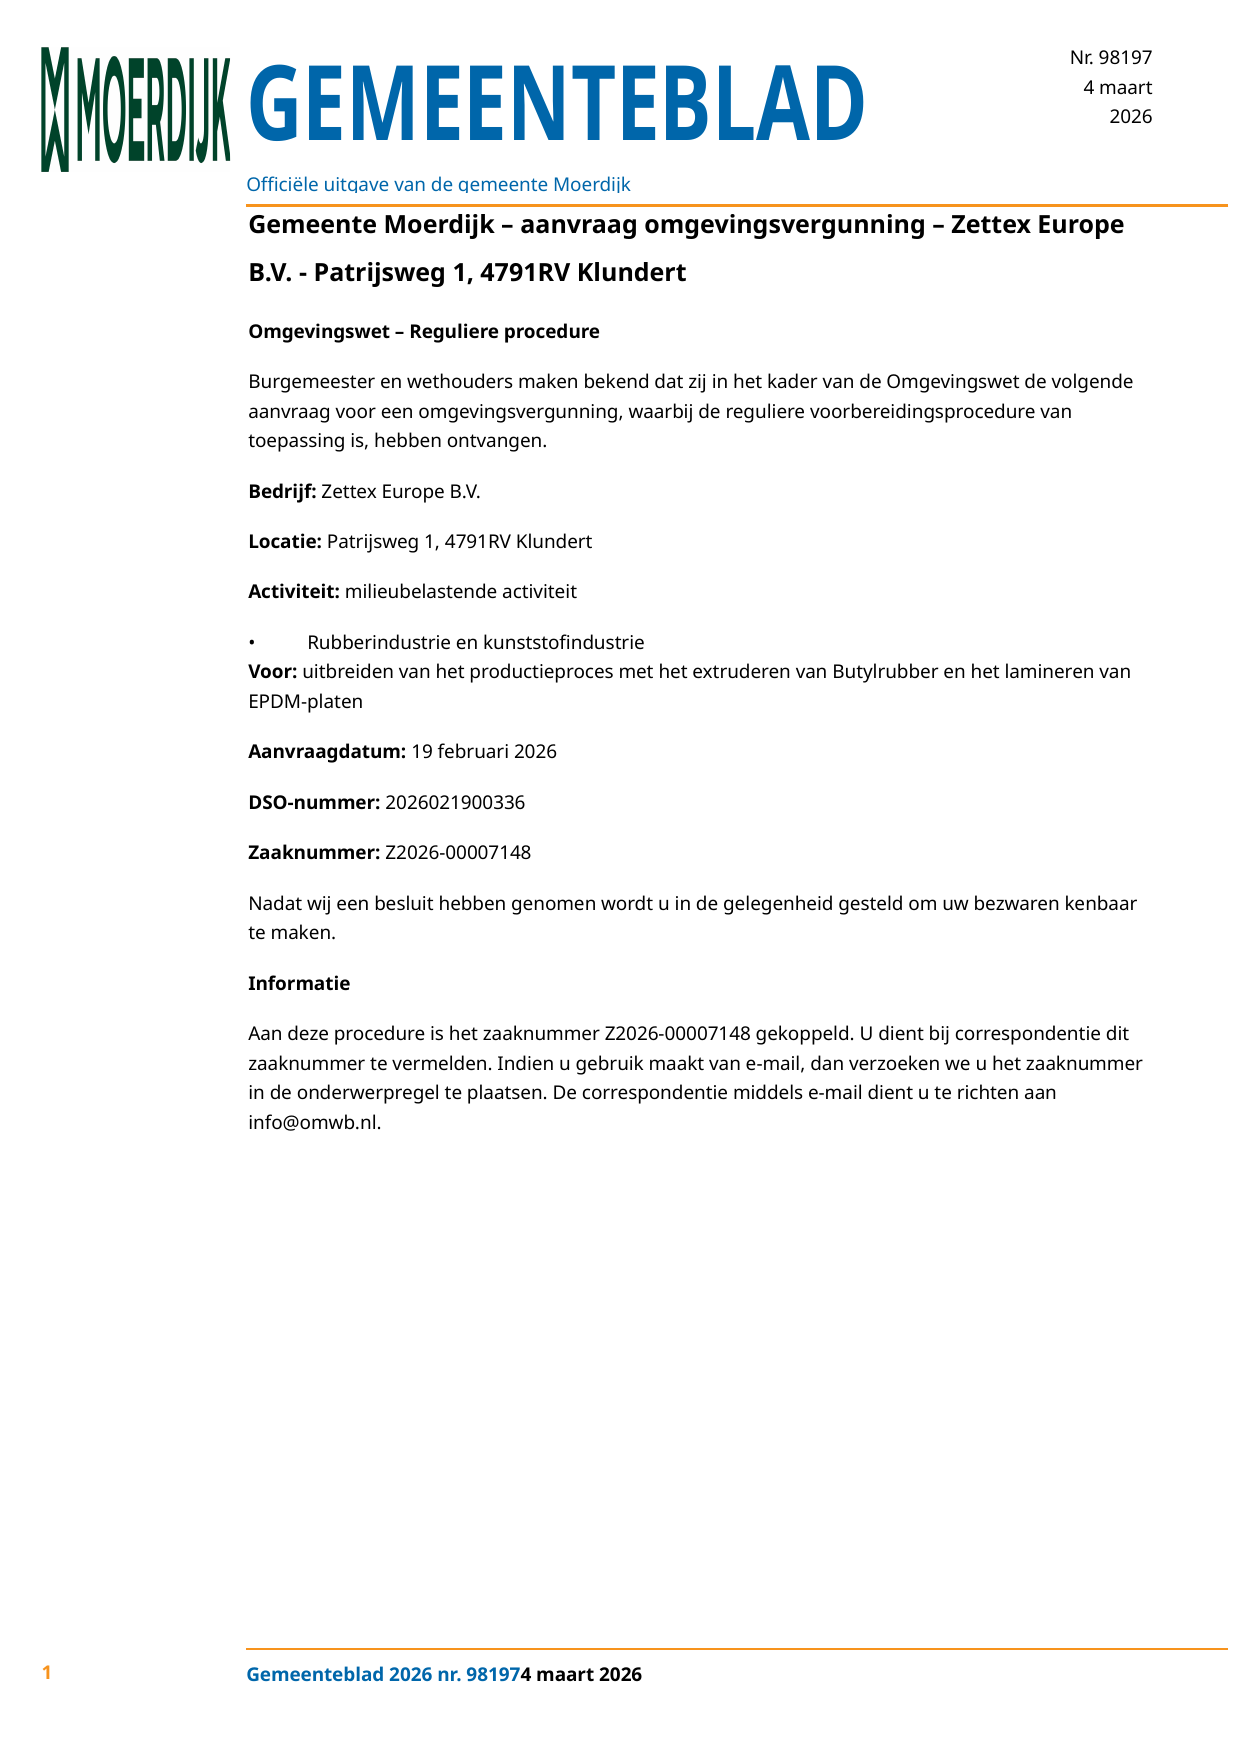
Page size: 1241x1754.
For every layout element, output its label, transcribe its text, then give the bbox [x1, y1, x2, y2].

text Zaaknummer: Z2026-00007148 [248, 839, 1152, 865]
text DSO-nummer: 2026021900336 [248, 789, 1152, 815]
text Gemeente Moerdijk – aanvraag omgevingsvergunning – Zettex Europe B.V. - Patrijsweg 1, 4791RV Klundert [248, 207, 1152, 288]
text Activiteit: milieubelastende activiteit [248, 579, 1152, 604]
text Bedrijf: Zettex Europe B.V. [248, 478, 1152, 504]
text Omgevingswet – Reguliere procedure [248, 318, 1152, 344]
text Aan deze procedure is het zaaknummer Z2026-00007148 gekoppeld. U dient bij correspondentie dit zaaknummer te vermelden. Indien u gebruik maakt van e-mail, dan verzoeken we u het zaaknummer in de onderwerpregel te plaatsen. De correspondentie middels e-mail dient u te richten aan info@omwb.nl. [248, 1020, 1152, 1135]
text Nadat wij een besluit hebben genomen wordt u in de gelegenheid gesteld om uw bezwaren kenbaar te maken. [248, 890, 1152, 945]
list Rubberindustrie en kunststofindustrie [248, 629, 1152, 655]
text Burgemeester en wethouders maken bekend dat zij in het kader van de Omgevingswet de volgende aanvraag voor een omgevingsvergunning, waarbij de reguliere voorbereidingsprocedure van toepassing is, hebben ontvangen. [248, 368, 1152, 453]
text Aanvraagdatum: 19 februari 2026 [248, 739, 1152, 764]
text Informatie [248, 970, 1152, 996]
text Voor: uitbreiden van het productieproces met het extruderen van Butylrubber en het lamineren van EPDM-platen [248, 659, 1152, 714]
picture [41, 47, 231, 172]
text Locatie: Patrijsweg 1, 4791RV Klundert [248, 528, 1152, 554]
